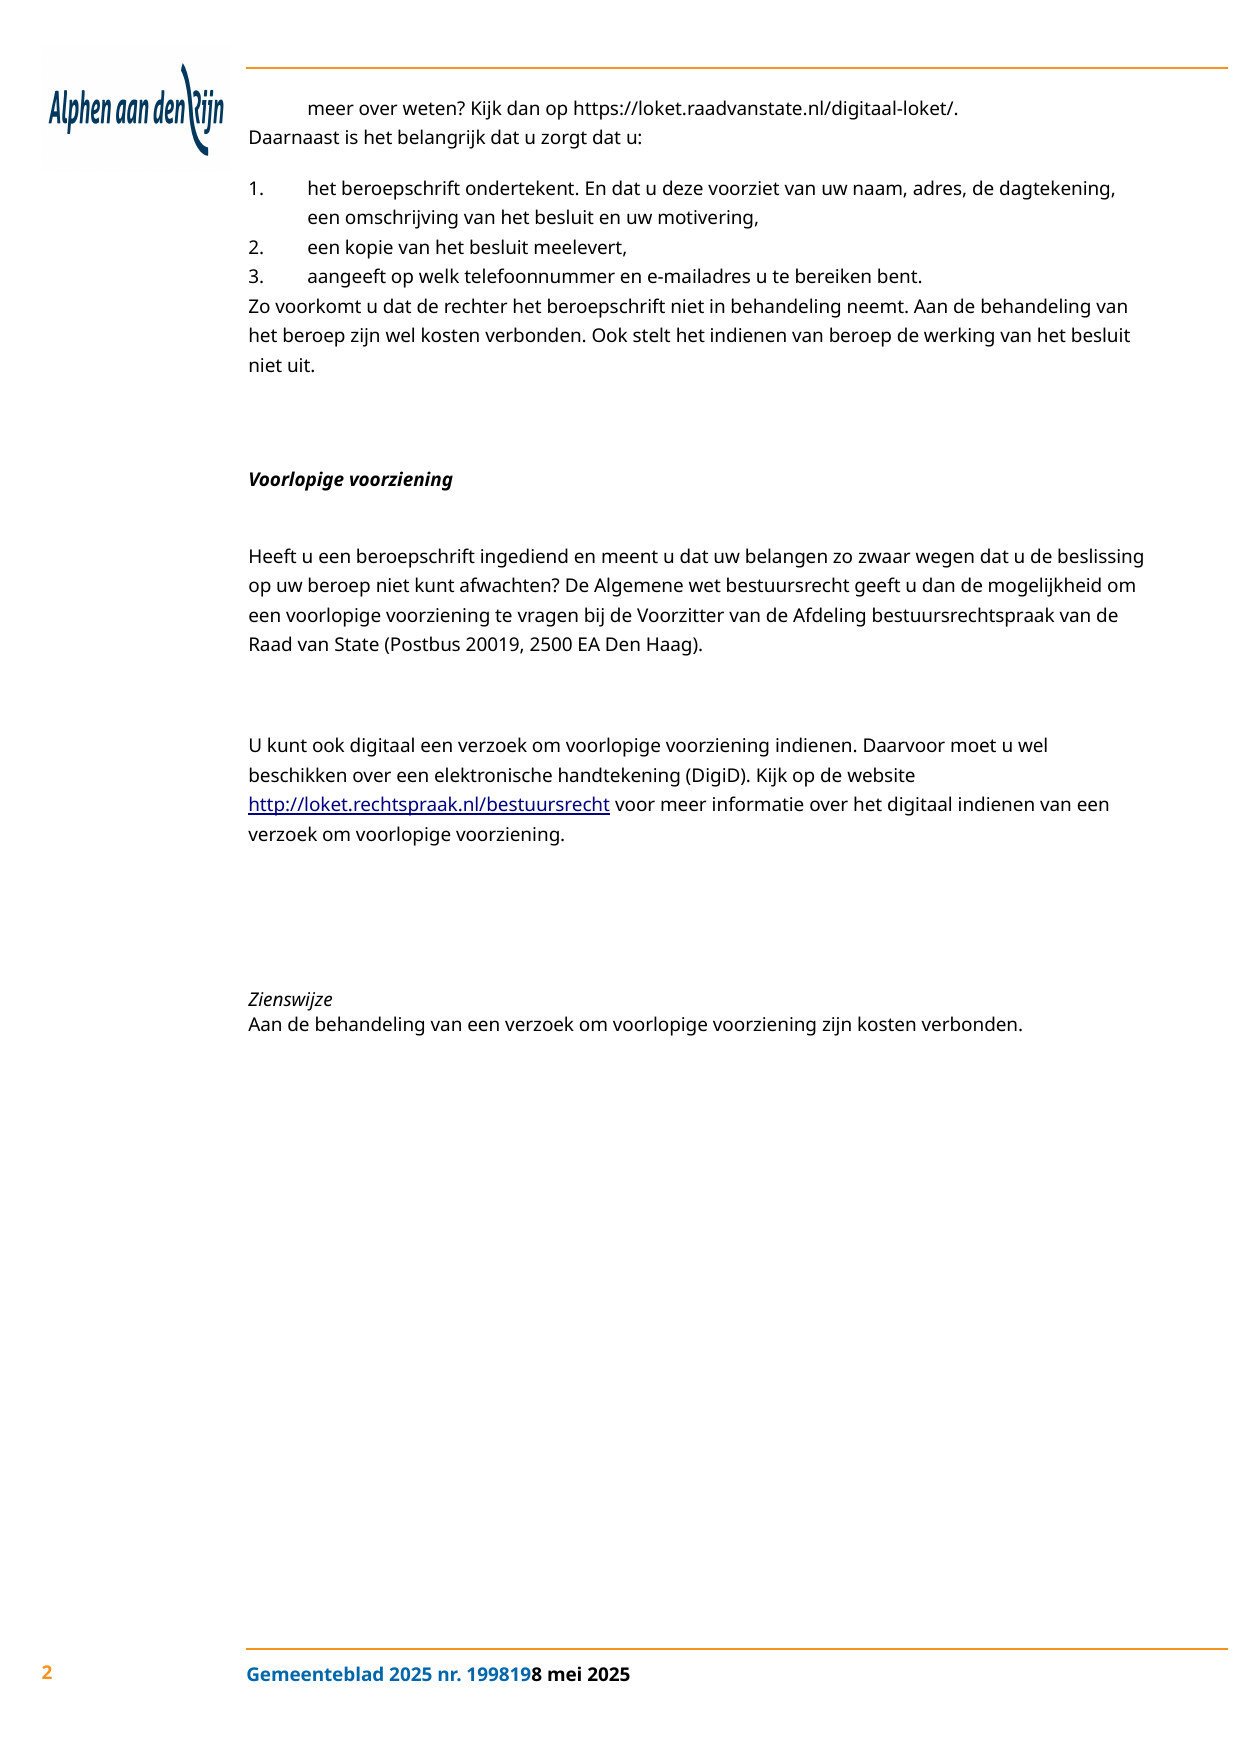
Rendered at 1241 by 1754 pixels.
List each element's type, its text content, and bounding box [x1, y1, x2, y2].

text Daarnaast is het belangrijk dat u zorgt dat u: [248, 124, 1152, 150]
text Zienswijze [248, 986, 1152, 1012]
text U kunt ook digitaal een verzoek om voorlopige voorziening indienen. Daarvoor moet u wel beschikken over een elektronische handtekening (DigiD). Kijk op de website http://loket.rechtspraak.nl/bestuursrecht voor meer informatie over het digitaal indienen van een verzoek om voorlopige voorziening. [248, 732, 1152, 847]
text Zo voorkomt u dat de rechter het beroepschrift niet in behandeling neemt. Aan de behandeling van het beroep zijn wel kosten verbonden. Ook stelt het indienen van beroep de werking van het besluit niet uit. [248, 293, 1152, 378]
text Voorlopige voorziening [248, 467, 1152, 492]
text Aan de behandeling van een verzoek om voorlopige voorziening zijn kosten verbonden. [248, 1012, 1152, 1037]
list aangeeft op welk telefoonnummer en e-mailadres u te bereiken bent. [248, 263, 1152, 289]
list een kopie van het besluit meelevert, [248, 234, 1152, 260]
text Heeft u een beroepschrift ingediend en meent u dat uw belangen zo zwaar wegen dat u de beslissing op uw beroep niet kunt afwachten? De Algemene wet bestuursrecht geeft u dan de mogelijkheid om een voorlopige voorziening te vragen bij de Voorzitter van de Afdeling bestuursrechtspraak van de Raad van State (Postbus 20019, 2500 EA Den Haag). [248, 543, 1152, 657]
list het beroepschrift ondertekent. En dat u deze voorziet van uw naam, adres, de dagtekening, een omschrijving van het besluit en uw motivering, [248, 175, 1152, 230]
list meer over weten? Kijk dan op https://loket.raadvanstate.nl/digitaal-loket/. [248, 95, 1152, 121]
picture [41, 47, 231, 172]
